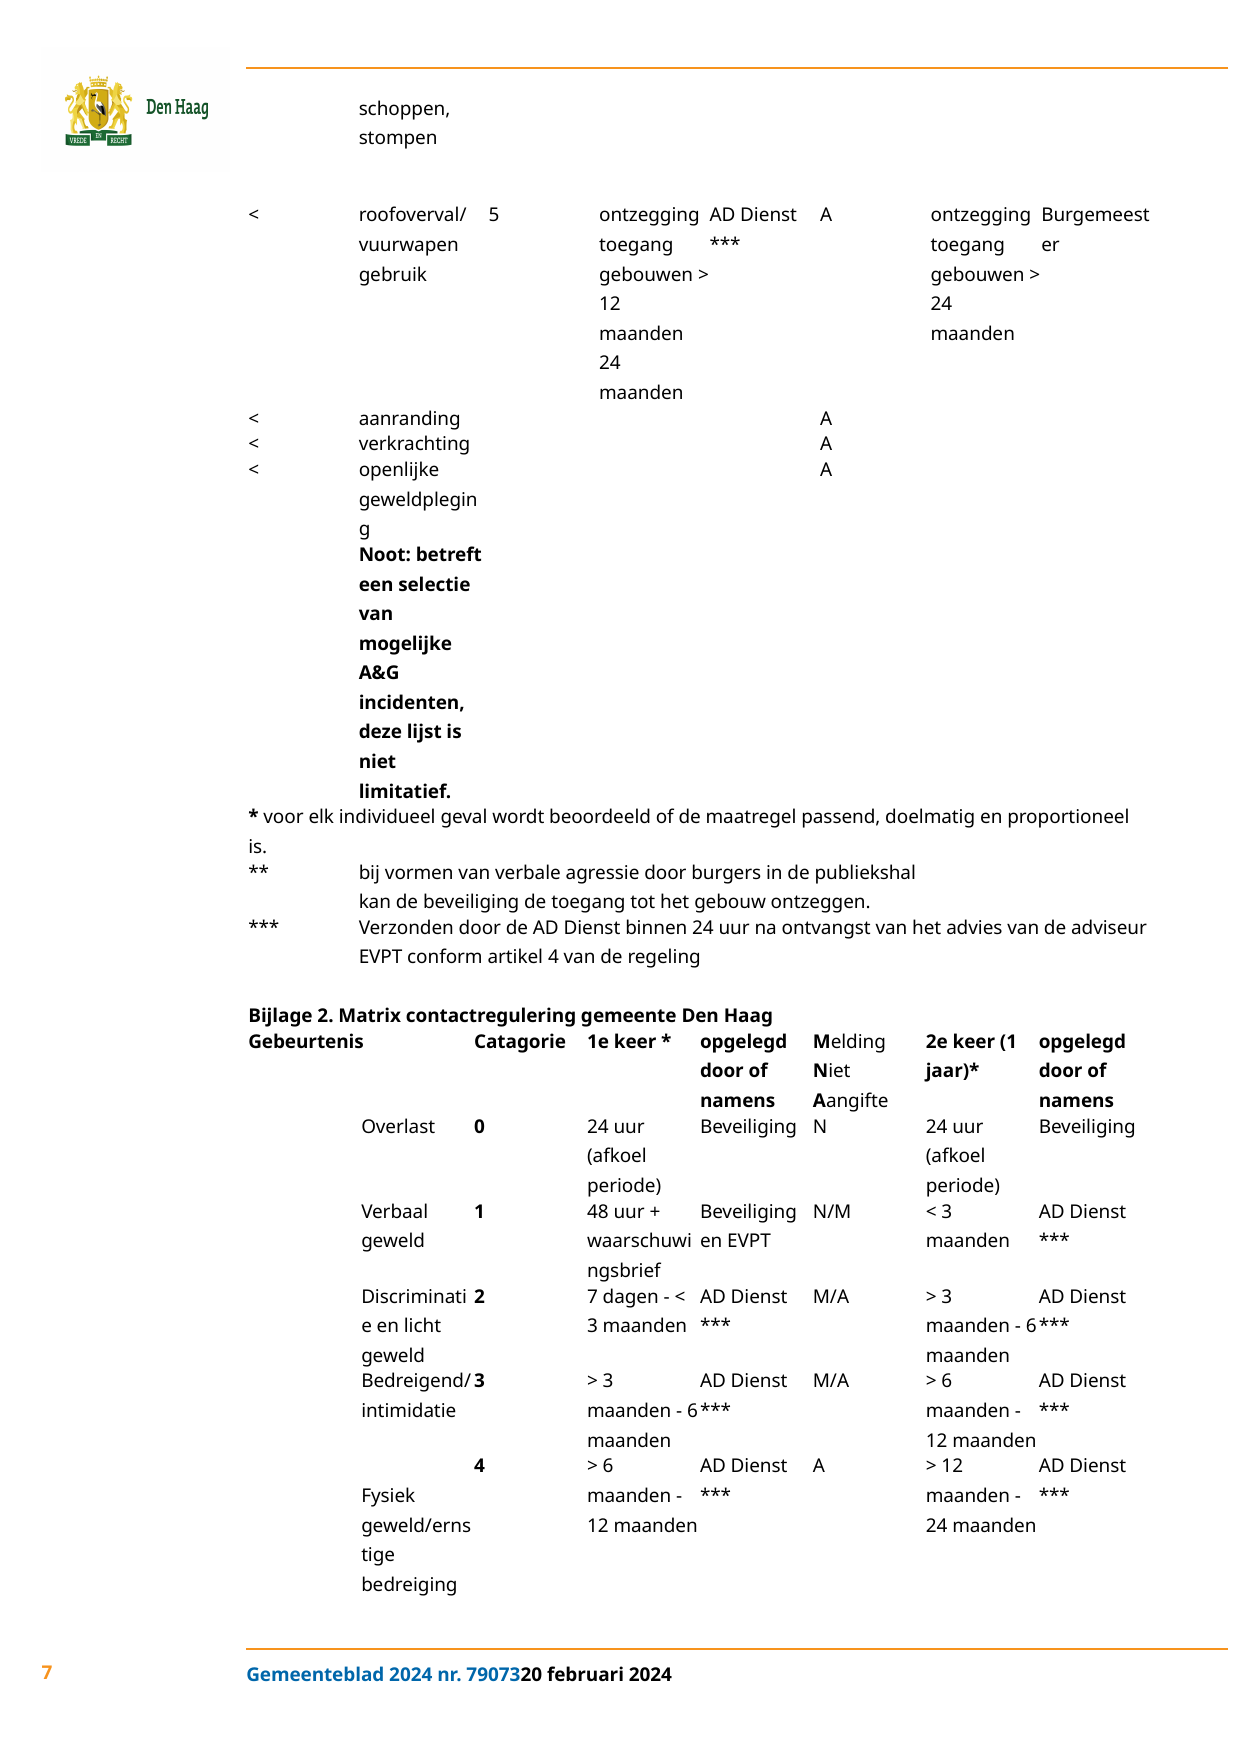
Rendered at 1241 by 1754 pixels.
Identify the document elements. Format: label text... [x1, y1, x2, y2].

table_cell [1041, 541, 1152, 803]
table_cell A [820, 456, 930, 541]
table_cell [248, 1368, 361, 1453]
table_cell Bedreigend/intimidatie [361, 1368, 474, 1453]
table_cell AD Dienst *** [1039, 1198, 1152, 1283]
table_cell [820, 541, 930, 803]
table_cell [1041, 405, 1152, 431]
table_cell Discriminatie en licht geweld [361, 1283, 474, 1368]
table_cell [820, 176, 930, 202]
table_cell 0 [474, 1113, 587, 1198]
table_cell AD Dienst *** [1039, 1368, 1152, 1453]
table_cell [1041, 150, 1152, 176]
table_cell [1041, 431, 1152, 456]
table_cell [248, 150, 358, 176]
table_cell [599, 150, 709, 176]
table_cell AD Dienst *** [700, 1368, 813, 1453]
table_cell ** [248, 859, 358, 914]
table_cell [488, 405, 599, 431]
table_cell [1041, 859, 1152, 914]
table_cell > 3 maanden - 6 maanden [587, 1368, 700, 1453]
table_cell [709, 95, 820, 150]
table_cell 48 uur + waarschuwingsbrief [587, 1198, 700, 1283]
table_cell 5 [488, 202, 599, 405]
table_cell [930, 541, 1041, 803]
table_cell [709, 541, 820, 803]
table_cell < [248, 405, 358, 431]
table_cell [930, 859, 1041, 914]
table_cell Overlast [361, 1113, 474, 1198]
table_cell [1041, 456, 1152, 541]
table_cell < [248, 456, 358, 541]
table_cell > 12 maanden - 24 maanden [926, 1453, 1038, 1597]
table_cell A [820, 431, 930, 456]
table_cell Fysiek geweld/ernstige bedreiging [361, 1453, 474, 1597]
table_cell [248, 541, 358, 803]
table_cell opgelegd door of namens [1039, 1028, 1152, 1113]
table_cell * voor elk individueel geval wordt beoordeeld of de maatregel passend, doelmatig en proportioneel is. [248, 804, 1152, 859]
table_cell bij vormen van verbale agressie door burgers in de publiekshal kan de beveiliging de toegang tot het gebouw ontzeggen. [359, 859, 930, 914]
table_cell 24 uur (afkoel periode) [587, 1113, 700, 1198]
table_cell Burgemeester [1041, 202, 1152, 405]
table_cell [248, 1198, 361, 1283]
table_cell [248, 95, 358, 150]
table_cell Verzonden door de AD Dienst binnen 24 uur na ontvangst van het advies van de adviseur EVPT conform artikel 4 van de regeling [359, 914, 1152, 969]
table_cell 1 [474, 1198, 587, 1283]
table_cell Beveiliging en EVPT [700, 1198, 813, 1283]
table_cell 2 [474, 1283, 587, 1368]
table_cell [248, 176, 358, 202]
table_cell Noot: betreft een selectie van mogelijke A&G incidenten, deze lijst is niet limitatief. [359, 541, 488, 803]
table_cell [359, 150, 488, 176]
table_cell [488, 150, 599, 176]
table_cell AD Dienst *** [1039, 1453, 1152, 1597]
table_cell Gebeurtenis [248, 1028, 474, 1113]
table_cell 4 [474, 1453, 587, 1597]
table_cell N [813, 1113, 926, 1198]
picture [41, 47, 231, 172]
table_cell < [248, 202, 358, 405]
table_cell 3 [474, 1368, 587, 1453]
table_cell AD Dienst *** [700, 1283, 813, 1368]
table_cell [1041, 95, 1152, 150]
table_cell schoppen, stompen [359, 95, 488, 150]
table_cell [820, 150, 930, 176]
table_cell Beveiliging [700, 1113, 813, 1198]
table_cell [930, 150, 1041, 176]
table_cell AD Dienst *** [700, 1453, 813, 1597]
table_cell [930, 95, 1041, 150]
table_cell [709, 405, 820, 431]
table_cell opgelegd door of namens [700, 1028, 813, 1113]
table_cell M/A [813, 1368, 926, 1453]
table_cell [248, 1453, 361, 1597]
table_cell [930, 405, 1041, 431]
table_cell 24 uur (afkoel periode) [926, 1113, 1038, 1198]
table_cell AD Dienst *** [1039, 1283, 1152, 1368]
table_cell [488, 176, 599, 202]
table_cell *** [248, 914, 358, 969]
table_cell [930, 431, 1041, 456]
table_cell [599, 176, 709, 202]
table_cell [709, 150, 820, 176]
table_cell Beveiliging [1039, 1113, 1152, 1198]
table_cell [599, 405, 709, 431]
table_cell [359, 176, 488, 202]
table_cell [488, 95, 599, 150]
table_cell [930, 456, 1041, 541]
table_cell [488, 541, 599, 803]
table_cell Catagorie [474, 1028, 587, 1113]
table_cell [709, 431, 820, 456]
table_cell [488, 456, 599, 541]
table_cell < [248, 431, 358, 456]
table_cell 7 dagen - < 3 maanden [587, 1283, 700, 1368]
table_cell > 3 maanden - 6 maanden [926, 1283, 1038, 1368]
table_cell [930, 176, 1041, 202]
table_cell 1e keer * [587, 1028, 700, 1113]
table_cell > 6 maanden - 12 maanden [926, 1368, 1038, 1453]
table_cell [248, 1283, 361, 1368]
table_cell [488, 431, 599, 456]
table_cell ontzegging toegang gebouwen > 12 maanden 24 maanden [599, 202, 709, 405]
table_cell [709, 456, 820, 541]
table_cell [599, 95, 709, 150]
table_cell aanranding [359, 405, 488, 431]
table_cell [599, 456, 709, 541]
table_cell A [813, 1453, 926, 1597]
table_cell < 3 maanden [926, 1198, 1038, 1283]
table_cell ontzegging toegang gebouwen > 24 maanden [930, 202, 1041, 405]
table_cell roofoverval/vuurwapen gebruik [359, 202, 488, 405]
table_cell AD Dienst *** [709, 202, 820, 405]
table_cell verkrachting [359, 431, 488, 456]
table_cell [709, 176, 820, 202]
table_cell Melding Niet Aangifte [813, 1028, 926, 1113]
table_cell 2e keer (1 jaar)* [926, 1028, 1038, 1113]
table_cell Verbaal geweld [361, 1198, 474, 1283]
table_cell N/M [813, 1198, 926, 1283]
table_cell [599, 541, 709, 803]
table_cell A [820, 405, 930, 431]
table_cell [248, 1113, 361, 1198]
table_cell M/A [813, 1283, 926, 1368]
table_cell openlijke geweldpleging [359, 456, 488, 541]
table_cell [820, 95, 930, 150]
table_cell [599, 431, 709, 456]
table_header Bijlage 2. Matrix contactregulering gemeente Den Haag [248, 1003, 1152, 1028]
table_cell > 6 maanden - 12 maanden [587, 1453, 700, 1597]
table_cell A [820, 202, 930, 405]
table_cell [1041, 176, 1152, 202]
